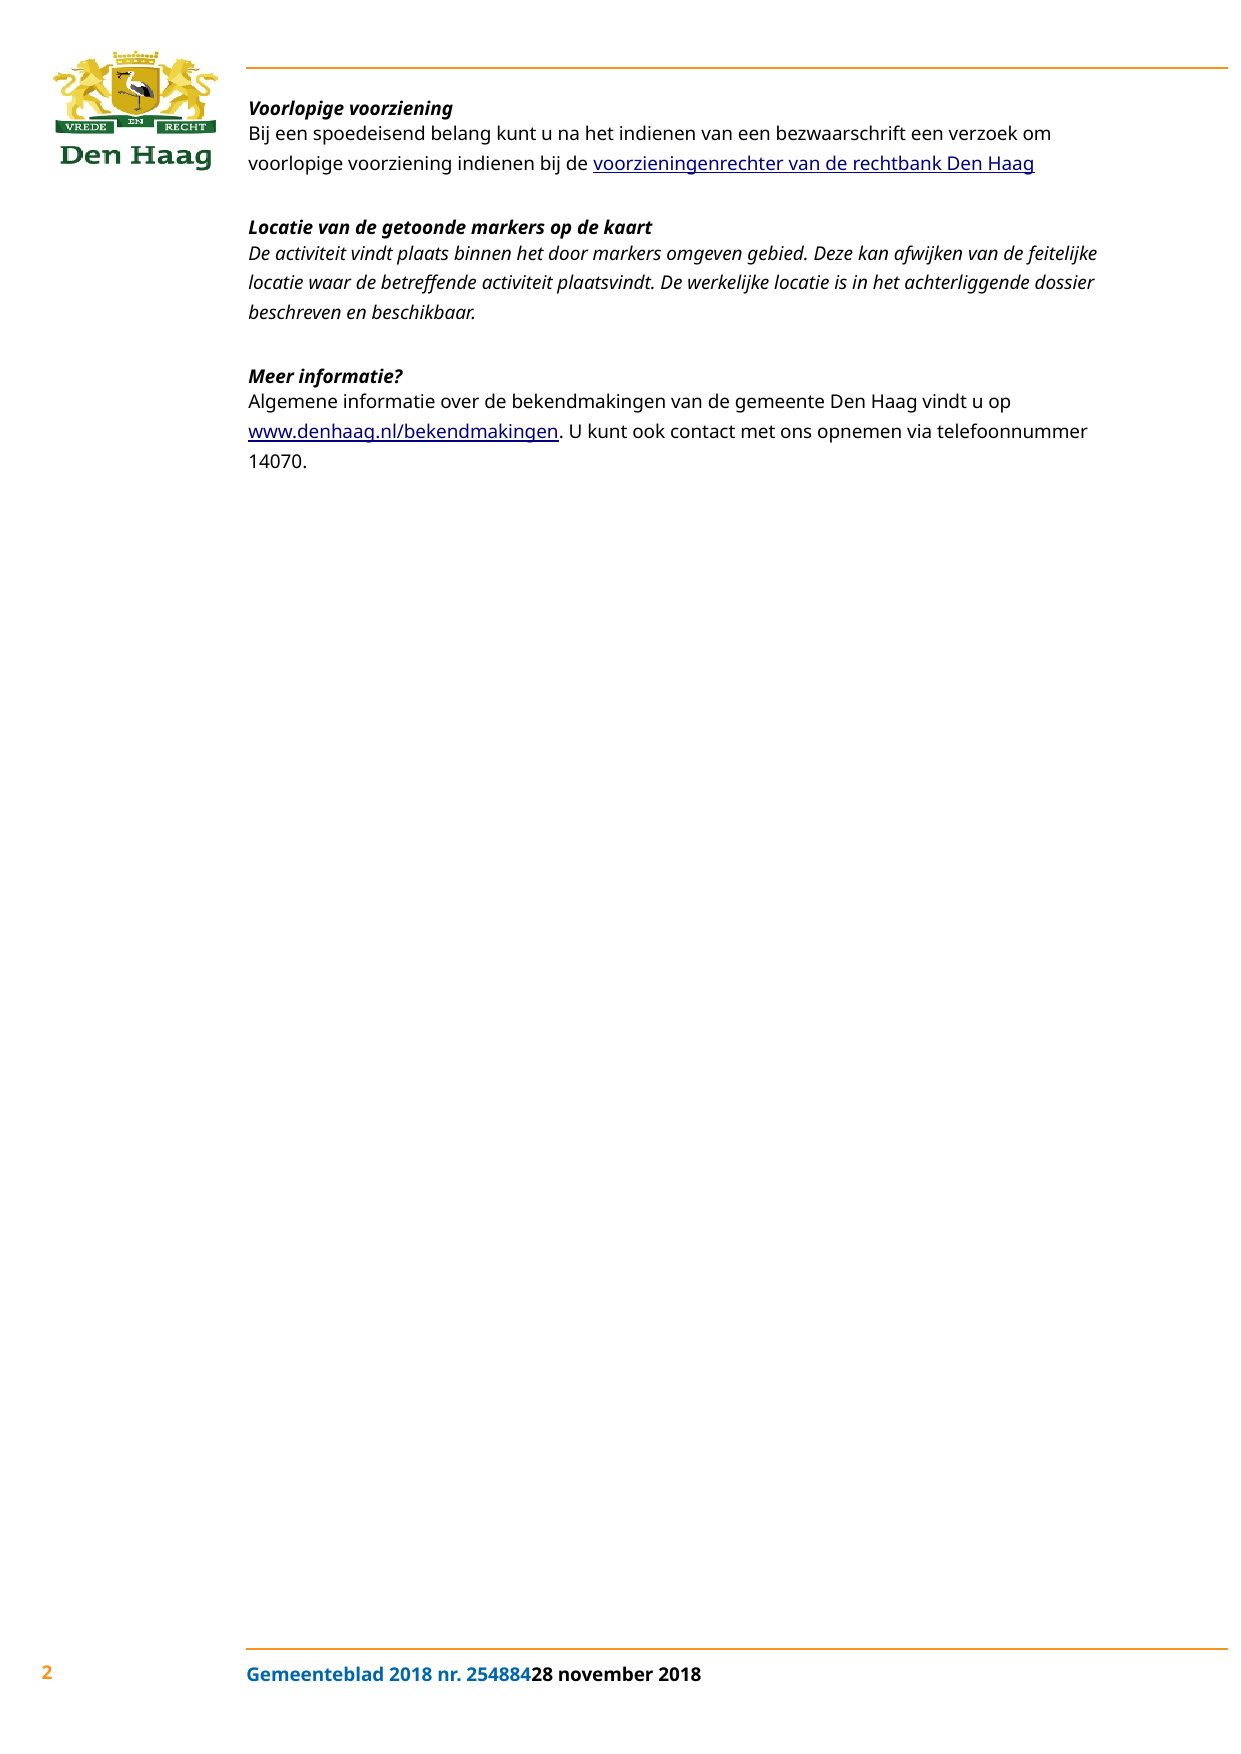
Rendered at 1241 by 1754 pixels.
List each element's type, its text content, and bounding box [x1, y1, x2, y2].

text Locatie van de getoonde markers op de kaart [248, 214, 1152, 240]
picture [41, 47, 231, 172]
text Algemene informatie over de bekendmakingen van de gemeente Den Haag vindt u op www.denhaag.nl/bekendmakingen. U kunt ook contact met ons opnemen via telefoonnummer 14070. [248, 389, 1152, 473]
text Voorlopige voorziening [248, 95, 1152, 121]
text Meer informatie? [248, 363, 1152, 389]
text De activiteit vindt plaats binnen het door markers omgeven gebied. Deze kan afwijken van de feitelijke locatie waar de betreffende activiteit plaatsvindt. De werkelijke locatie is in het achterliggende dossier beschreven en beschikbaar. [248, 240, 1152, 325]
text Bij een spoedeisend belang kunt u na het indienen van een bezwaarschrift een verzoek om voorlopige voorziening indienen bij de voorzieningenrechter van de rechtbank Den Haag [248, 121, 1152, 176]
